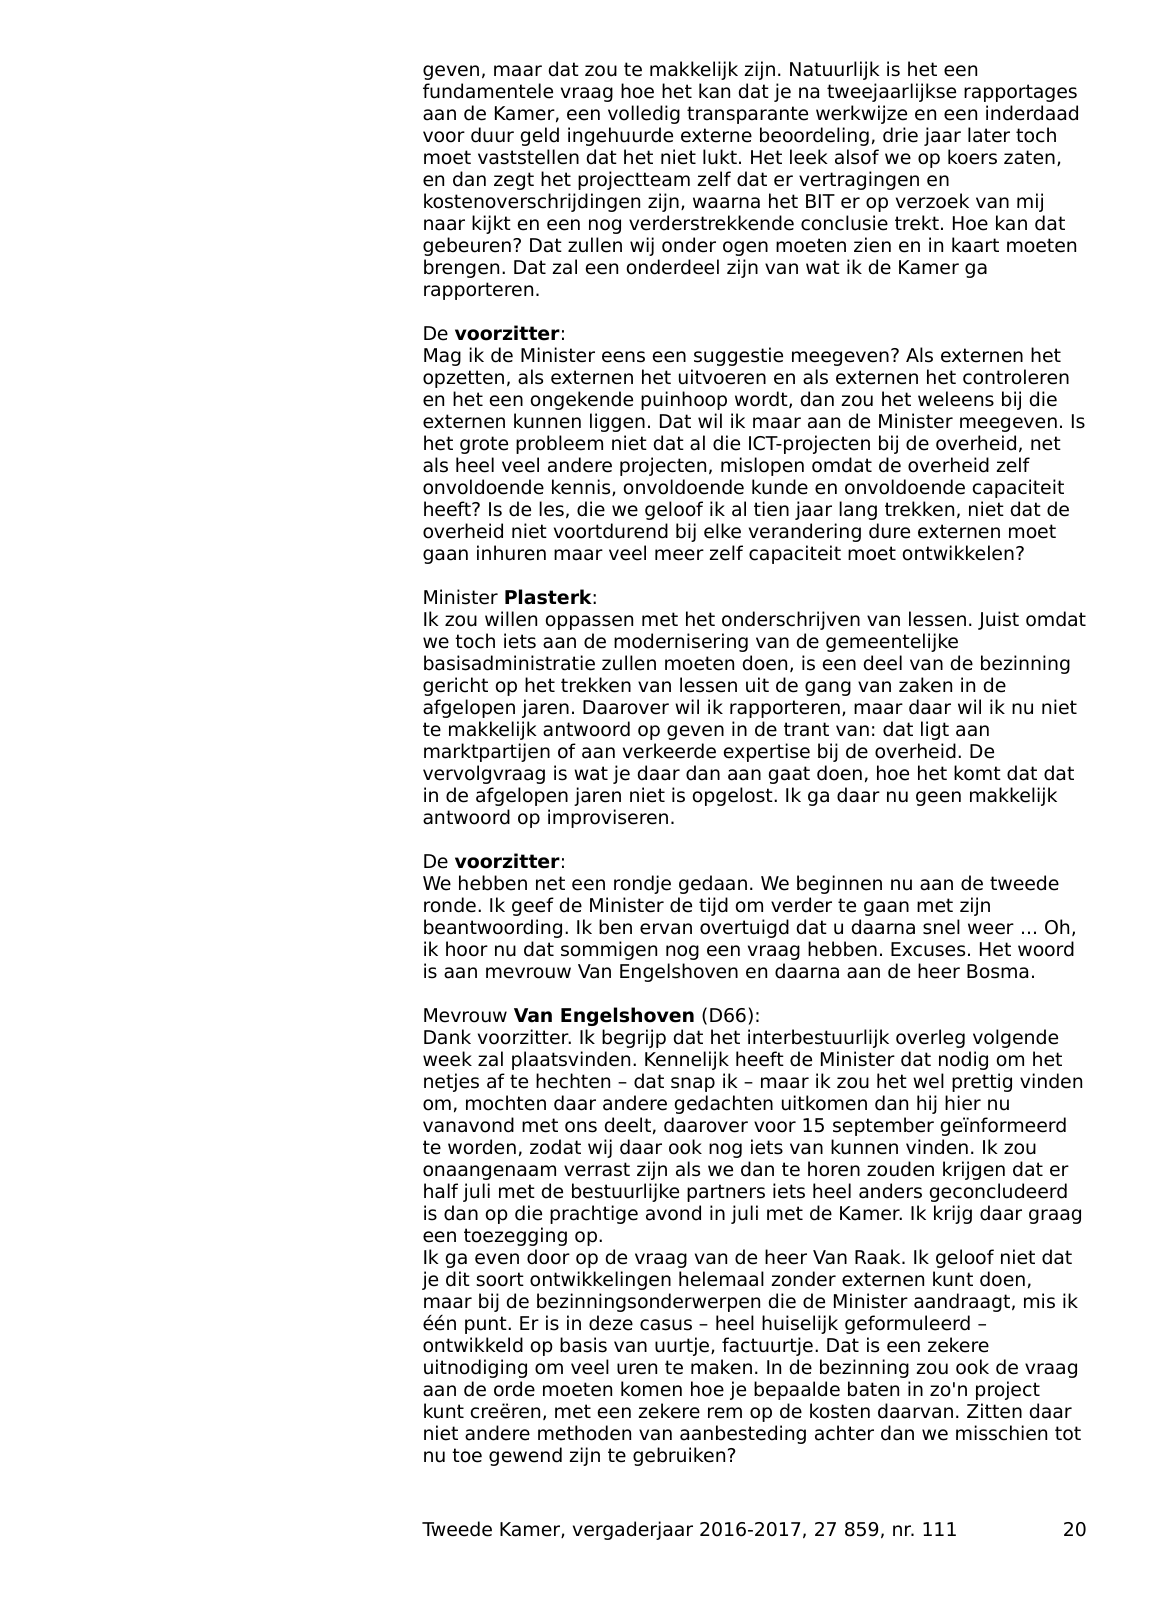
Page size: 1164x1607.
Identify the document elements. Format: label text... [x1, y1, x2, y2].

text De voorzitter: [422, 323, 1087, 345]
text Minister Plasterk: [422, 587, 1087, 609]
text geven, maar dat zou te makkelijk zijn. Natuurlijk is het een fundamentele vraag hoe het kan dat je na tweejaarlijkse rapportages aan de Kamer, een volledig transparante werkwijze en een inderdaad voor duur geld ingehuurde externe beoordeling, drie jaar later toch moet vaststellen dat het niet lukt. Het leek alsof we op koers zaten, en dan zegt het projectteam zelf dat er vertragingen en kostenoverschrijdingen zijn, waarna het BIT er op verzoek van mij naar kijkt en een nog verderstrekkende conclusie trekt. Hoe kan dat gebeuren? Dat zullen wij onder ogen moeten zien en in kaart moeten brengen. Dat zal een onderdeel zijn van wat ik de Kamer ga rapporteren. [422, 59, 1087, 301]
text We hebben net een rondje gedaan. We beginnen nu aan de tweede ronde. Ik geef de Minister de tijd om verder te gaan met zijn beantwoording. Ik ben ervan overtuigd dat u daarna snel weer ... Oh, ik hoor nu dat sommigen nog een vraag hebben. Excuses. Het woord is aan mevrouw Van Engelshoven en daarna aan de heer Bosma. [422, 873, 1087, 983]
text Mevrouw Van Engelshoven (D66): [422, 1005, 1087, 1027]
text Dank voorzitter. Ik begrijp dat het interbestuurlijk overleg volgende week zal plaatsvinden. Kennelijk heeft de Minister dat nodig om het netjes af te hechten – dat snap ik – maar ik zou het wel prettig vinden om, mochten daar andere gedachten uitkomen dan hij hier nu vanavond met ons deelt, daarover voor 15 september geïnformeerd te worden, zodat wij daar ook nog iets van kunnen vinden. Ik zou onaangenaam verrast zijn als we dan te horen zouden krijgen dat er half juli met de bestuurlijke partners iets heel anders geconcludeerd is dan op die prachtige avond in juli met de Kamer. Ik krijg daar graag een toezegging op. [422, 1027, 1087, 1247]
text Ik ga even door op de vraag van de heer Van Raak. Ik geloof niet dat je dit soort ontwikkelingen helemaal zonder externen kunt doen, maar bij de bezinningsonderwerpen die de Minister aandraagt, mis ik één punt. Er is in deze casus – heel huiselijk geformuleerd – ontwikkeld op basis van uurtje, factuurtje. Dat is een zekere uitnodiging om veel uren te maken. In de bezinning zou ook de vraag aan de orde moeten komen hoe je bepaalde baten in zo'n project kunt creëren, met een zekere rem op de kosten daarvan. Zitten daar niet andere methoden van aanbesteding achter dan we misschien tot nu toe gewend zijn te gebruiken? [422, 1247, 1087, 1467]
text De voorzitter: [422, 851, 1087, 873]
text Mag ik de Minister eens een suggestie meegeven? Als externen het opzetten, als externen het uitvoeren en als externen het controleren en het een ongekende puinhoop wordt, dan zou het weleens bij die externen kunnen liggen. Dat wil ik maar aan de Minister meegeven. Is het grote probleem niet dat al die ICT-projecten bij de overheid, net als heel veel andere projecten, mislopen omdat de overheid zelf onvoldoende kennis, onvoldoende kunde en onvoldoende capaciteit heeft? Is de les, die we geloof ik al tien jaar lang trekken, niet dat de overheid niet voortdurend bij elke verandering dure externen moet gaan inhuren maar veel meer zelf capaciteit moet ontwikkelen? [422, 345, 1087, 565]
text Ik zou willen oppassen met het onderschrijven van lessen. Juist omdat we toch iets aan de modernisering van de gemeentelijke basisadministratie zullen moeten doen, is een deel van de bezinning gericht op het trekken van lessen uit de gang van zaken in de afgelopen jaren. Daarover wil ik rapporteren, maar daar wil ik nu niet te makkelijk antwoord op geven in de trant van: dat ligt aan marktpartijen of aan verkeerde expertise bij de overheid. De vervolgvraag is wat je daar dan aan gaat doen, hoe het komt dat dat in de afgelopen jaren niet is opgelost. Ik ga daar nu geen makkelijk antwoord op improviseren. [422, 609, 1087, 829]
